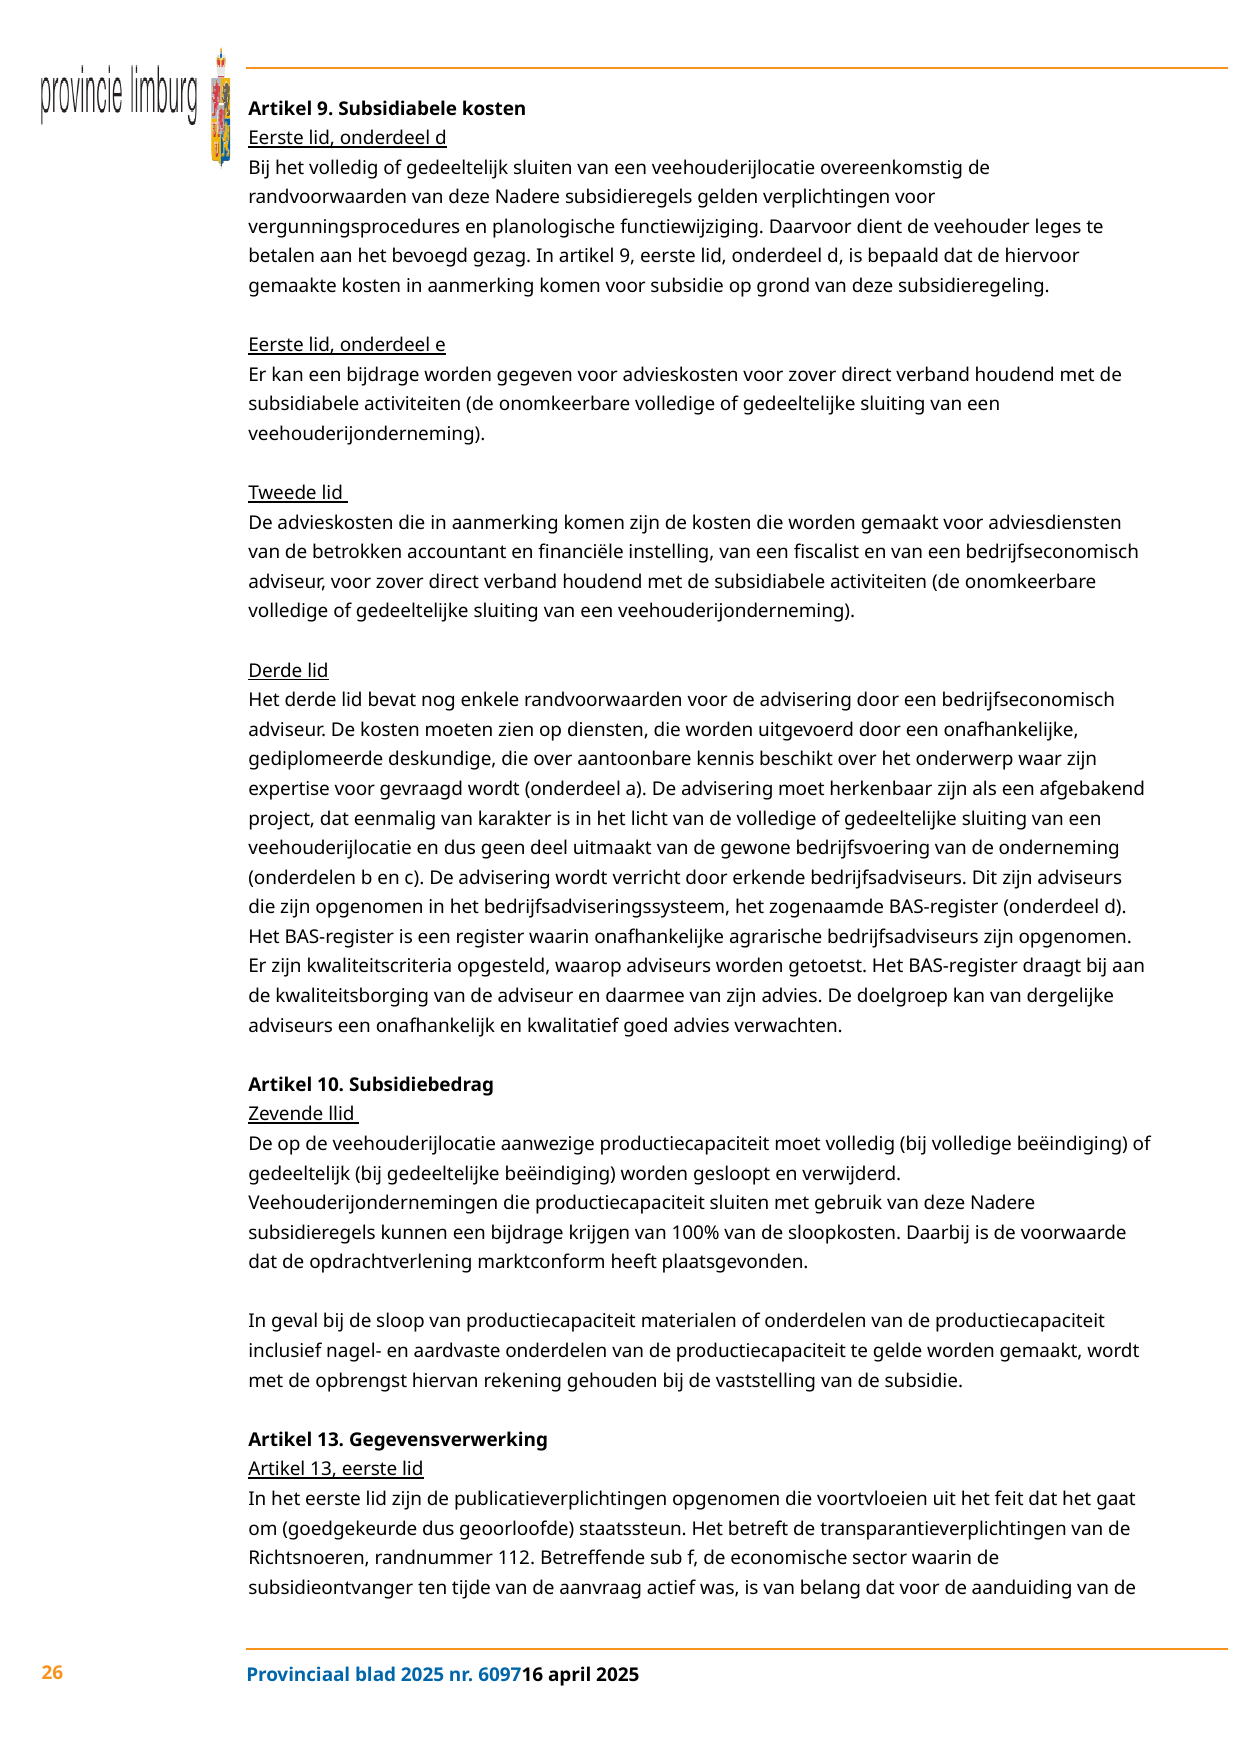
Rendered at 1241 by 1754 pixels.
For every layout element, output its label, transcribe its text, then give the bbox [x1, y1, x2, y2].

text Er kan een bijdrage worden gegeven voor advieskosten voor zover direct verband houdend met de subsidiabele activiteiten (de onomkeerbare volledige of gedeeltelijke sluiting van een veehouderijonderneming). [248, 361, 1152, 446]
text De op de veehouderijlocatie aanwezige productiecapaciteit moet volledig (bij volledige beëindiging) of gedeeltelijk (bij gedeeltelijke beëindiging) worden gesloopt en verwijderd. Veehouderijondernemingen die productiecapaciteit sluiten met gebruik van deze Nadere subsidieregels kunnen een bijdrage krijgen van 100% van de sloopkosten. Daarbij is de voorwaarde dat de opdrachtverlening marktconform heeft plaatsgevonden. [248, 1130, 1152, 1274]
text Artikel 13. Gegevensverwerking [248, 1426, 1152, 1452]
text Bij het volledig of gedeeltelijk sluiten van een veehouderijlocatie overeenkomstig de randvoorwaarden van deze Nadere subsidieregels gelden verplichtingen voor vergunningsprocedures en planologische functiewijziging. Daarvoor dient de veehouder leges te betalen aan het bevoegd gezag. In artikel 9, eerste lid, onderdeel d, is bepaald dat de hiervoor gemaakte kosten in aanmerking komen voor subsidie op grond van deze subsidieregeling. [248, 154, 1152, 298]
text Artikel 9. Subsidiabele kosten [248, 95, 1152, 121]
text Tweede lid [248, 479, 1152, 505]
text Artikel 10. Subsidiebedrag [248, 1071, 1152, 1097]
text Eerste lid, onderdeel e [248, 331, 1152, 357]
text In geval bij de sloop van productiecapaciteit materialen of onderdelen van de productiecapaciteit inclusief nagel- en aardvaste onderdelen van de productiecapaciteit te gelde worden gemaakt, wordt met de opbrengst hiervan rekening gehouden bij de vaststelling van de subsidie. [248, 1308, 1152, 1393]
text Zevende llid [248, 1101, 1152, 1126]
text Eerste lid, onderdeel d [248, 124, 1152, 150]
text Artikel 13, eerste lid [248, 1456, 1152, 1481]
text Derde lid [248, 657, 1152, 683]
text De advieskosten die in aanmerking komen zijn de kosten die worden gemaakt voor adviesdiensten van de betrokken accountant en financiële instelling, van een fiscalist en van een bedrijfseconomisch adviseur, voor zover direct verband houdend met de subsidiabele activiteiten (de onomkeerbare volledige of gedeeltelijke sluiting van een veehouderijonderneming). [248, 509, 1152, 623]
text In het eerste lid zijn de publicatieverplichtingen opgenomen die voortvloeien uit het feit dat het gaat om (goedgekeurde dus geoorloofde) staatssteun. Het betreft de transparantieverplichtingen van de Richtsnoeren, randnummer 112. Betreffende sub f, de economische sector waarin de subsidieontvanger ten tijde van de aanvraag actief was, is van belang dat voor de aanduiding van de [248, 1485, 1152, 1600]
picture [41, 47, 231, 172]
text Het derde lid bevat nog enkele randvoorwaarden voor de advisering door een bedrijfseconomisch adviseur. De kosten moeten zien op diensten, die worden uitgevoerd door een onafhankelijke, gediplomeerde deskundige, die over aantoonbare kennis beschikt over het onderwerp waar zijn expertise voor gevraagd wordt (onderdeel a). De advisering moet herkenbaar zijn als een afgebakend project, dat eenmalig van karakter is in het licht van de volledige of gedeeltelijke sluiting van een veehouderijlocatie en dus geen deel uitmaakt van de gewone bedrijfsvoering van de onderneming (onderdelen b en c). De advisering wordt verricht door erkende bedrijfsadviseurs. Dit zijn adviseurs die zijn opgenomen in het bedrijfsadviseringssysteem, het zogenaamde BAS-register (onderdeel d). Het BAS-register is een register waarin onafhankelijke agrarische bedrijfsadviseurs zijn opgenomen. Er zijn kwaliteitscriteria opgesteld, waarop adviseurs worden getoetst. Het BAS-register draagt bij aan de kwaliteitsborging van de adviseur en daarmee van zijn advies. De doelgroep kan van dergelijke adviseurs een onafhankelijk en kwalitatief goed advies verwachten. [248, 686, 1152, 1038]
